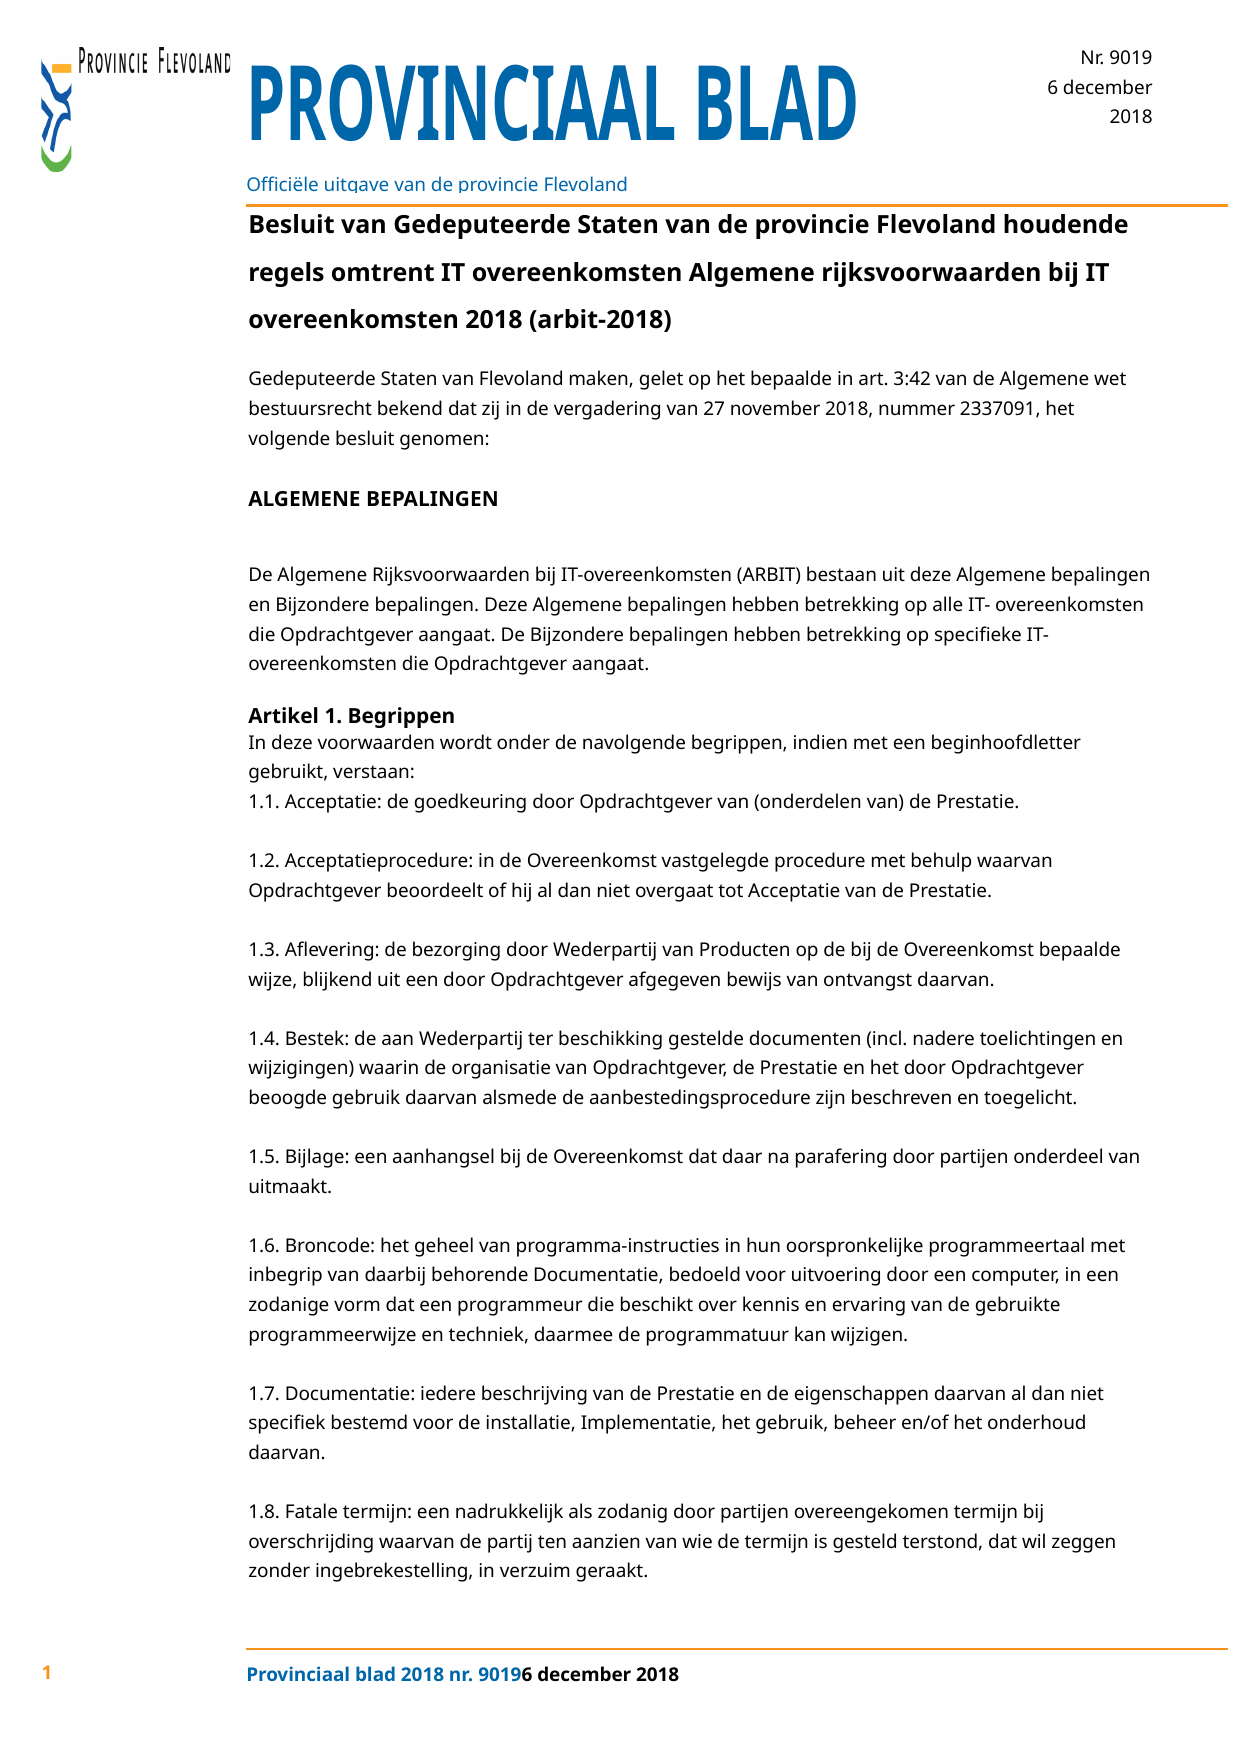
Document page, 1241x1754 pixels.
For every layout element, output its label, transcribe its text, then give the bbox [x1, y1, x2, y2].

text Gedeputeerde Staten van Flevoland maken, gelet op het bepaalde in art. 3:42 van de Algemene wet bestuursrecht bekend dat zij in de vergadering van 27 november 2018, nummer 2337091, het volgende besluit genomen: [248, 366, 1152, 450]
text 1.2. Acceptatieprocedure: in de Overeenkomst vastgelegde procedure met behulp waarvan Opdrachtgever beoordeelt of hij al dan niet overgaat tot Acceptatie van de Prestatie. [248, 847, 1152, 903]
text 1.6. Broncode: het geheel van programma-instructies in hun oorspronkelijke programmeertaal met inbegrip van daarbij behorende Documentatie, bedoeld voor uitvoering door een computer, in een zodanige vorm dat een programmeur die beschikt over kennis en ervaring van de gebruikte programmeerwijze en techniek, daarmee de programmatuur kan wijzigen. [248, 1232, 1152, 1347]
text ALGEMENE BEPALINGEN [248, 484, 1152, 512]
text 1.5. Bijlage: een aanhangsel bij de Overeenkomst dat daar na parafering door partijen onderdeel van uitmaakt. [248, 1143, 1152, 1199]
text 1.7. Documentatie: iedere beschrijving van de Prestatie en de eigenschappen daarvan al dan niet specifiek bestemd voor de installatie, Implementatie, het gebruik, beheer en/of het onderhoud daarvan. [248, 1380, 1152, 1465]
text In deze voorwaarden wordt onder de navolgende begrippen, indien met een beginhoofdletter gebruikt, verstaan: [248, 729, 1152, 784]
text 1.3. Aflevering: de bezorging door Wederpartij van Producten op de bij de Overeenkomst bepaalde wijze, blijkend uit een door Opdrachtgever afgegeven bewijs van ontvangst daarvan. [248, 936, 1152, 992]
text Besluit van Gedeputeerde Staten van de provincie Flevoland houdende regels omtrent IT overeenkomsten Algemene rijksvoorwaarden bij IT overeenkomsten 2018 (arbit-2018) [248, 207, 1152, 336]
text Artikel 1. Begrippen [248, 701, 1152, 729]
text 1.8. Fatale termijn: een nadrukkelijk als zodanig door partijen overeengekomen termijn bij overschrijding waarvan de partij ten aanzien van wie de termijn is gesteld terstond, dat wil zeggen zonder ingebrekestelling, in verzuim geraakt. [248, 1498, 1152, 1583]
text 1.1. Acceptatie: de goedkeuring door Opdrachtgever van (onderdelen van) de Prestatie. [248, 788, 1152, 814]
picture [41, 47, 231, 172]
text 1.4. Bestek: de aan Wederpartij ter beschikking gestelde documenten (incl. nadere toelichtingen en wijzigingen) waarin de organisatie van Opdrachtgever, de Prestatie en het door Opdrachtgever beoogde gebruik daarvan alsmede de aanbestedingsprocedure zijn beschreven en toegelicht. [248, 1025, 1152, 1110]
text De Algemene Rijksvoorwaarden bij IT-overeenkomsten (ARBIT) bestaan uit deze Algemene bepalingen en Bijzondere bepalingen. Deze Algemene bepalingen hebben betrekking op alle IT- overeenkomsten die Opdrachtgever aangaat. De Bijzondere bepalingen hebben betrekking op specifieke IT-overeenkomsten die Opdrachtgever aangaat. [248, 562, 1152, 676]
